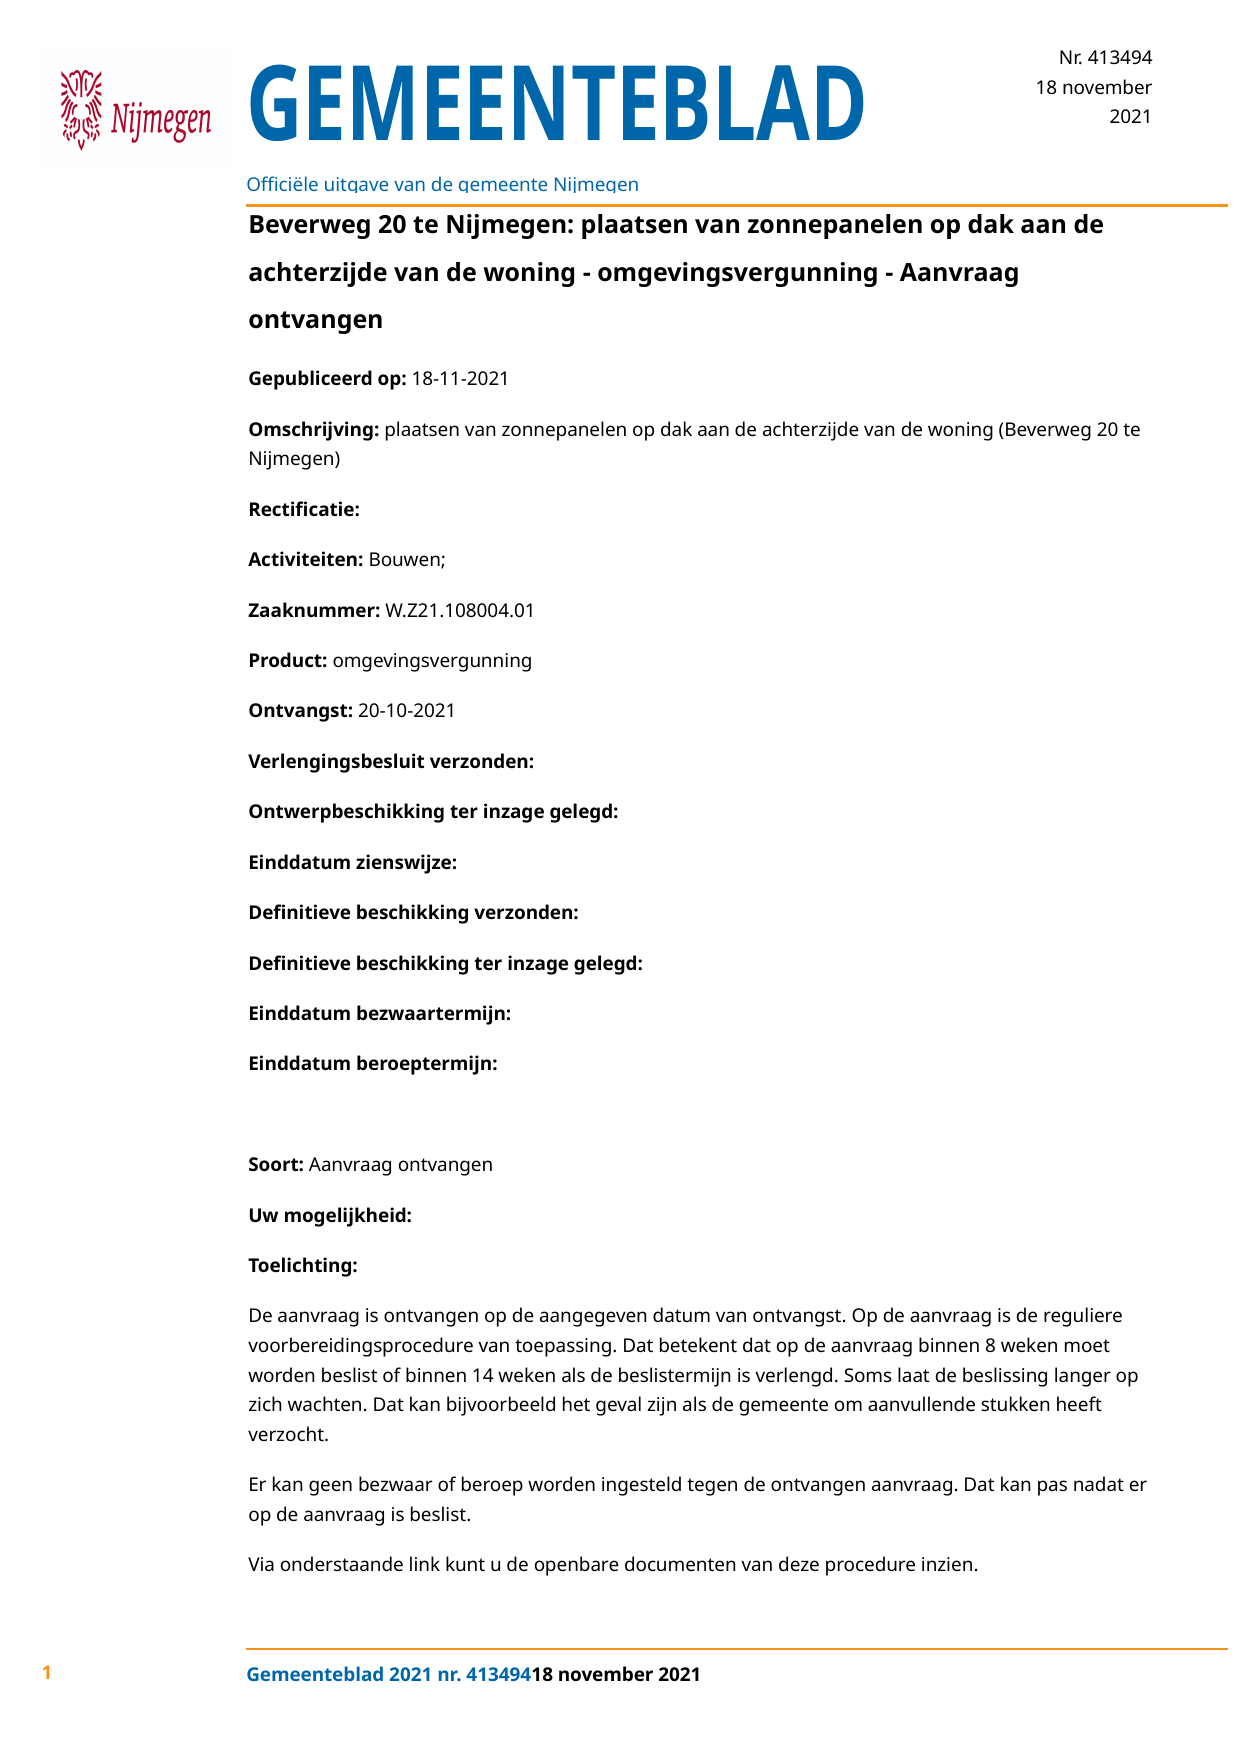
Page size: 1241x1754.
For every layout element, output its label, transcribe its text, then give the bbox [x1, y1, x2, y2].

text Rectificatie: [248, 496, 1152, 522]
text Uw mogelijkheid: [248, 1202, 1152, 1227]
text Gepubliceerd op: 18-11-2021 [248, 366, 1152, 391]
text Einddatum zienswijze: [248, 849, 1152, 874]
text Definitieve beschikking verzonden: [248, 899, 1152, 925]
text Er kan geen bezwaar of beroep worden ingesteld tegen de ontvangen aanvraag. Dat kan pas nadat er op de aanvraag is beslist. [248, 1471, 1152, 1527]
text De aanvraag is ontvangen op de aangegeven datum van ontvangst. Op de aanvraag is de reguliere voorbereidingsprocedure van toepassing. Dat betekent dat op de aanvraag binnen 8 weken moet worden beslist of binnen 14 weken als de beslistermijn is verlengd. Soms laat de beslissing langer op zich wachten. Dat kan bijvoorbeeld het geval zijn als de gemeente om aanvullende stukken heeft verzocht. [248, 1303, 1152, 1447]
text Verlengingsbesluit verzonden: [248, 748, 1152, 774]
text Toelichting: [248, 1252, 1152, 1278]
text Via onderstaande link kunt u de openbare documenten van deze procedure inzien. [248, 1551, 1152, 1577]
text Einddatum bezwaartermijn: [248, 1000, 1152, 1026]
text Product: omgevingsvergunning [248, 647, 1152, 673]
text Einddatum beroeptermijn: [248, 1051, 1152, 1076]
text Activiteiten: Bouwen; [248, 546, 1152, 572]
text Zaaknummer: W.Z21.108004.01 [248, 597, 1152, 622]
text Soort: Aanvraag ontvangen [248, 1151, 1152, 1177]
text Ontvangst: 20-10-2021 [248, 698, 1152, 723]
text Omschrijving: plaatsen van zonnepanelen op dak aan de achterzijde van de woning (Beverweg 20 te Nijmegen) [248, 416, 1152, 471]
text Ontwerpbeschikking ter inzage gelegd: [248, 798, 1152, 824]
text Beverweg 20 te Nijmegen: plaatsen van zonnepanelen op dak aan de achterzijde van de woning - omgevingsvergunning - Aanvraag ontvangen [248, 207, 1152, 336]
text Definitieve beschikking ter inzage gelegd: [248, 950, 1152, 975]
picture [41, 47, 231, 172]
